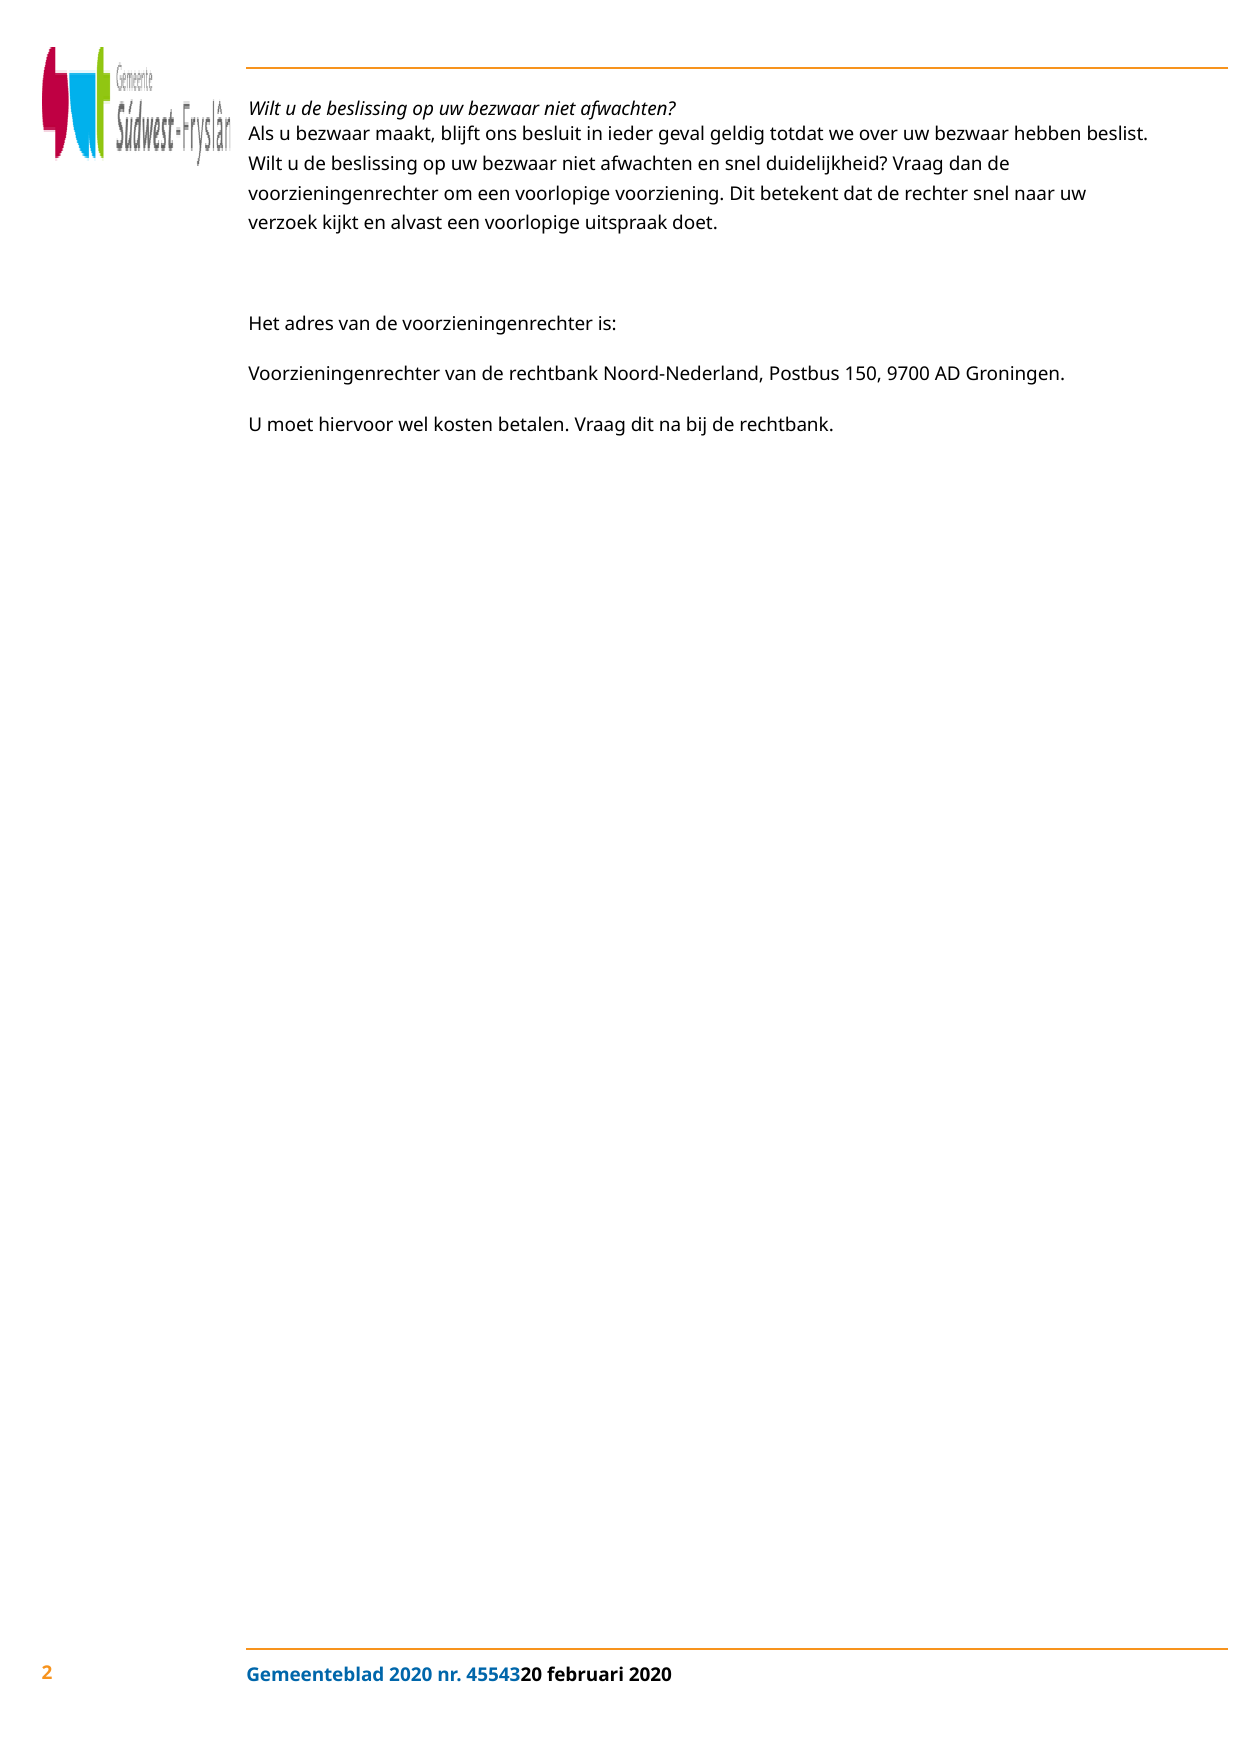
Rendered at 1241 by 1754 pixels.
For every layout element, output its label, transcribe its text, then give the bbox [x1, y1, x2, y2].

picture [41, 47, 231, 172]
text Voorzieningenrechter van de rechtbank Noord-Nederland, Postbus 150, 9700 AD Groningen. [248, 361, 1152, 386]
text U moet hiervoor wel kosten betalen. Vraag dit na bij de rechtbank. [248, 411, 1152, 437]
text Het adres van de voorzieningenrechter is: [248, 310, 1152, 336]
text Als u bezwaar maakt, blijft ons besluit in ieder geval geldig totdat we over uw bezwaar hebben beslist. Wilt u de beslissing op uw bezwaar niet afwachten en snel duidelijkheid? Vraag dan de voorzieningenrechter om een voorlopige voorziening. Dit betekent dat de rechter snel naar uw verzoek kijkt en alvast een voorlopige uitspraak doet. [248, 121, 1152, 235]
text Wilt u de beslissing op uw bezwaar niet afwachten? [248, 95, 1152, 121]
